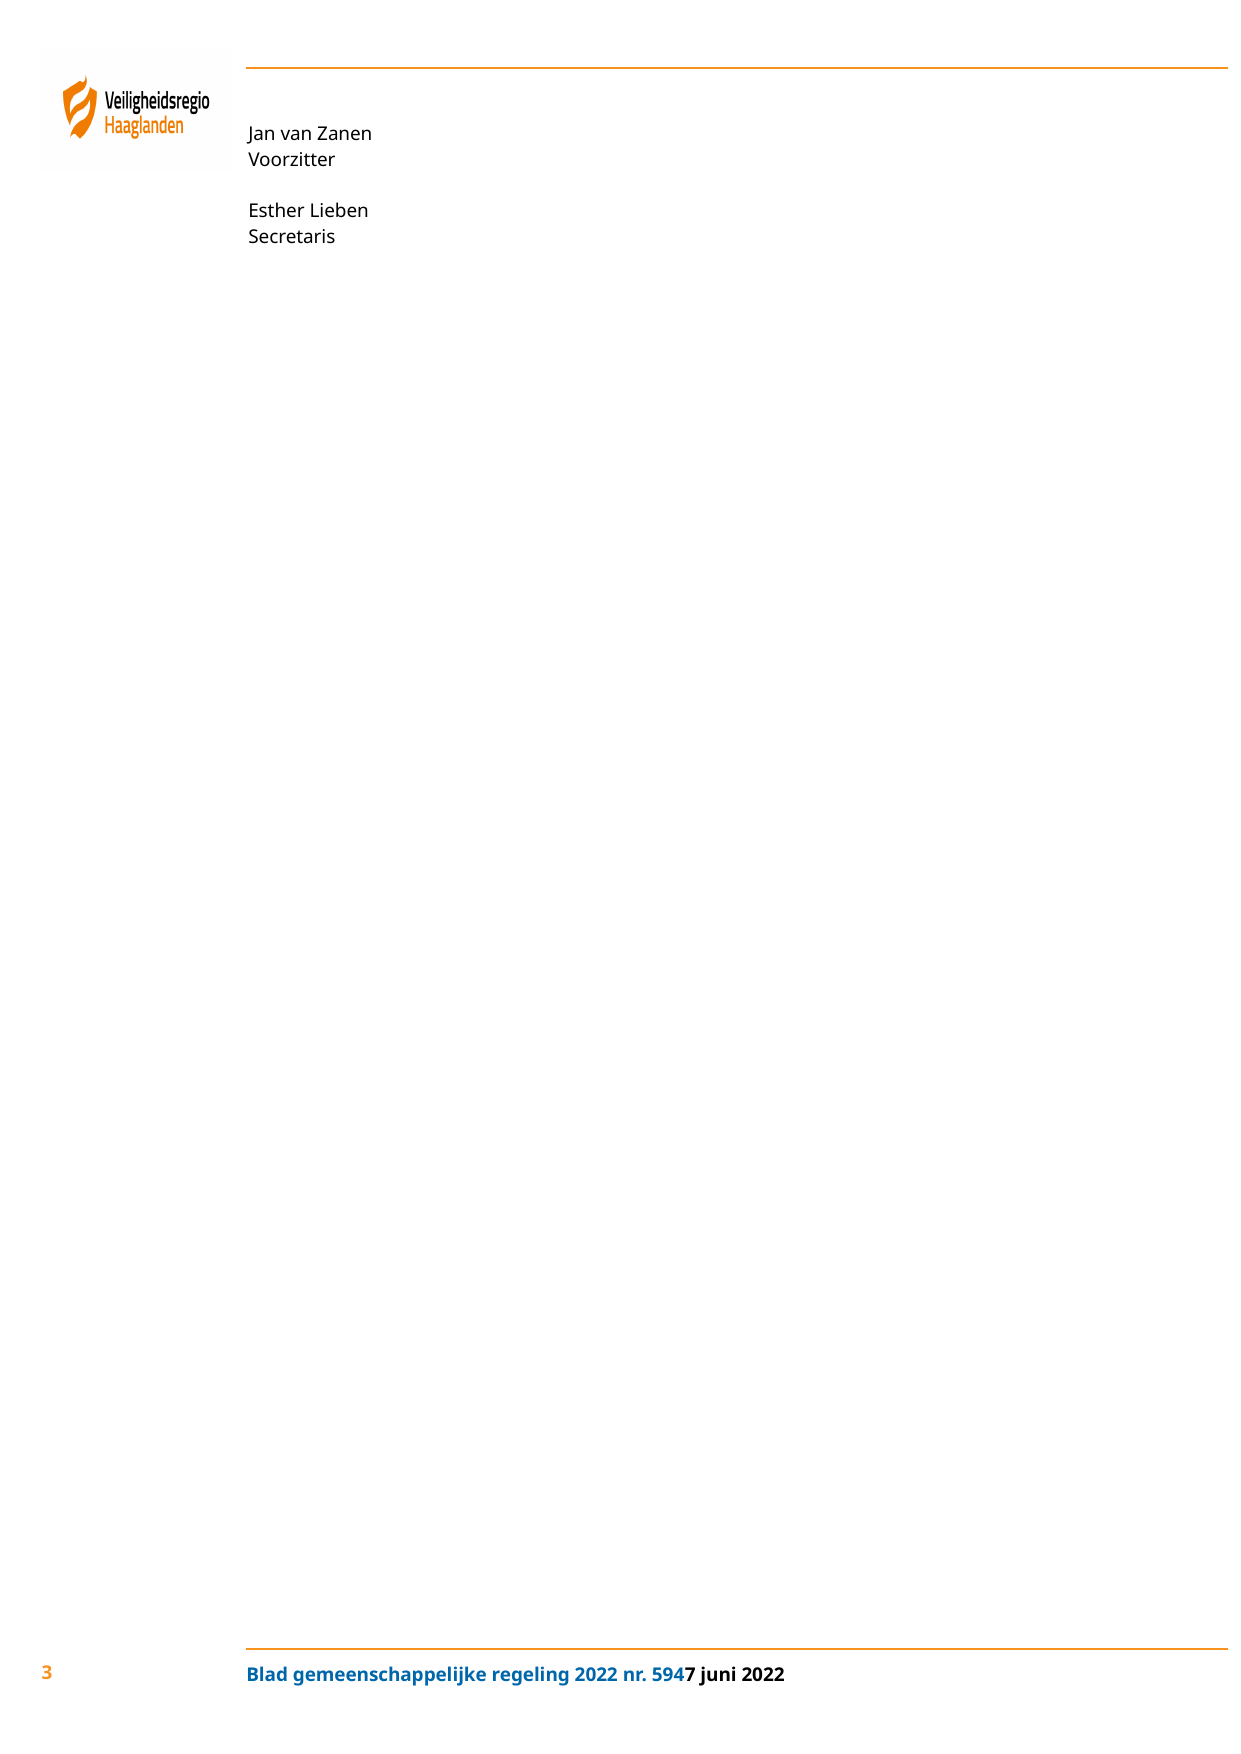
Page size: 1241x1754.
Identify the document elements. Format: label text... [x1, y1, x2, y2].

picture [41, 47, 231, 172]
text Jan van Zanen [248, 121, 1152, 146]
text Esther Lieben [248, 198, 1152, 223]
text Voorzitter [248, 146, 1152, 172]
text Secretaris [248, 223, 1152, 249]
